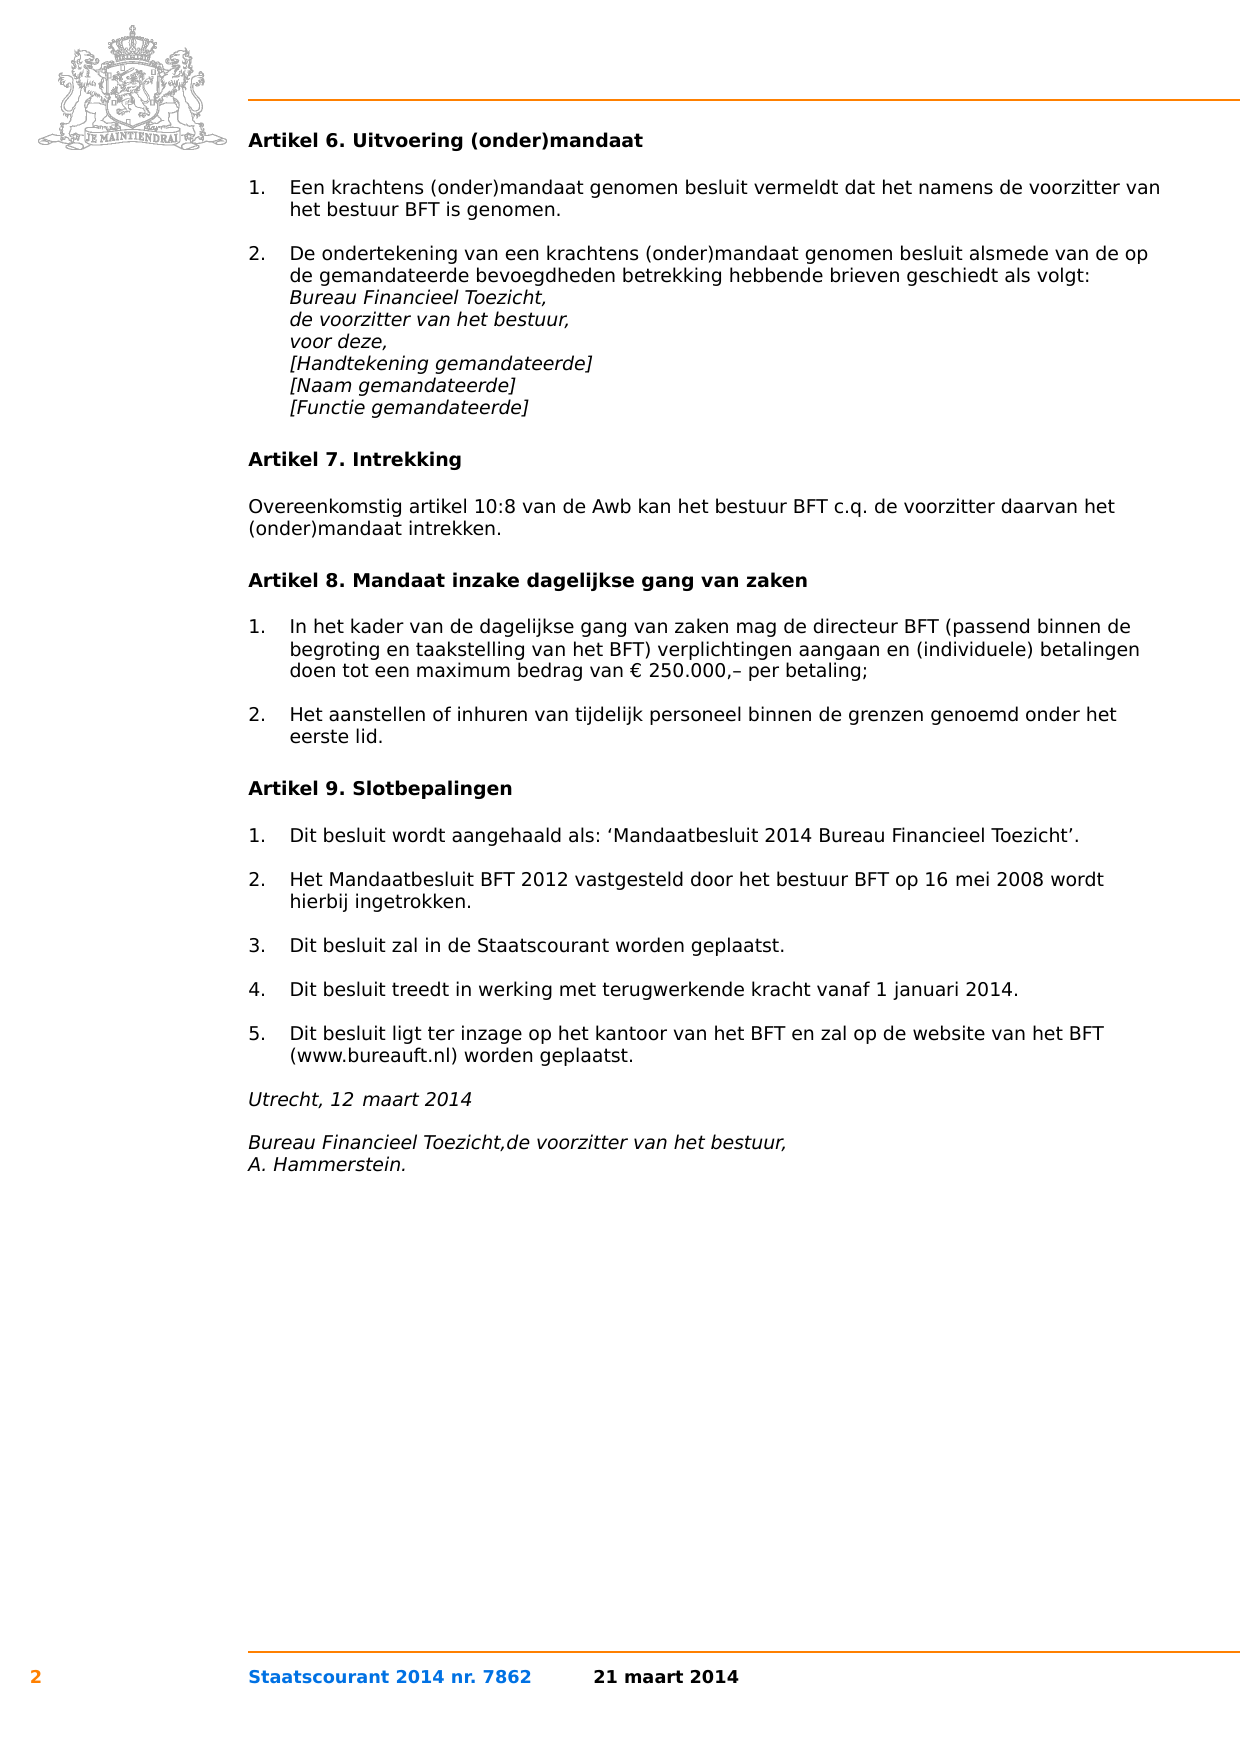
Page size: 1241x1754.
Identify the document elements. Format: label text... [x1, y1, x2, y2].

text 3. Dit besluit zal in de Staatscourant worden geplaatst. [248, 935, 1163, 957]
text voor deze, [289, 331, 1163, 353]
subtitle Artikel 6. Uitvoering (onder)mandaat [248, 130, 1163, 152]
text 1. Dit besluit wordt aangehaald als: ‘Mandaatbesluit 2014 Bureau Financieel Toezicht’. [248, 825, 1163, 847]
text Bureau Financieel Toezicht,de voorzitter van het bestuur, A. Hammerstein. [248, 1132, 1163, 1176]
text [Functie gemandateerde] [289, 397, 1163, 418]
text Bureau Financieel Toezicht, [289, 287, 1163, 309]
text 1. Een krachtens (onder)mandaat genomen besluit vermeldt dat het namens de voorzitter van het bestuur BFT is genomen. [248, 177, 1163, 221]
text 1. In het kader van de dagelijkse gang van zaken mag de directeur BFT (passend binnen de begroting en taakstelling van het BFT) verplichtingen aangaan en (individuele) betalingen doen tot een maximum bedrag van € 250.000,– per betaling; [248, 616, 1163, 682]
text 2. Het aanstellen of inhuren van tijdelijk personeel binnen de grenzen genoemd onder het eerste lid. [248, 704, 1163, 748]
text [Handtekening gemandateerde] [289, 353, 1163, 374]
text [Naam gemandateerde] [289, 374, 1163, 397]
text Utrecht, 12 maart 2014 [248, 1088, 1163, 1110]
text 5. Dit besluit ligt ter inzage op het kantoor van het BFT en zal op de website van het BFT (www.bureauft.nl) worden geplaatst. [248, 1023, 1163, 1067]
text 2. Het Mandaatbesluit BFT 2012 vastgesteld door het bestuur BFT op 16 mei 2008 wordt hierbij ingetrokken. [248, 869, 1163, 913]
picture [38, 25, 227, 150]
subtitle Artikel 8. Mandaat inzake dagelijkse gang van zaken [248, 569, 1163, 591]
text 2. De ondertekening van een krachtens (onder)mandaat genomen besluit alsmede van de op de gemandateerde bevoegdheden betrekking hebbende brieven geschiedt als volgt: [248, 243, 1163, 287]
subtitle Artikel 9. Slotbepalingen [248, 778, 1163, 800]
text Overeenkomstig artikel 10:8 van de Awb kan het bestuur BFT c.q. de voorzitter daarvan het (onder)mandaat intrekken. [248, 496, 1163, 539]
text 4. Dit besluit treedt in werking met terugwerkende kracht vanaf 1 januari 2014. [248, 979, 1163, 1001]
subtitle Artikel 7. Intrekking [248, 448, 1163, 471]
text de voorzitter van het bestuur, [289, 309, 1163, 331]
